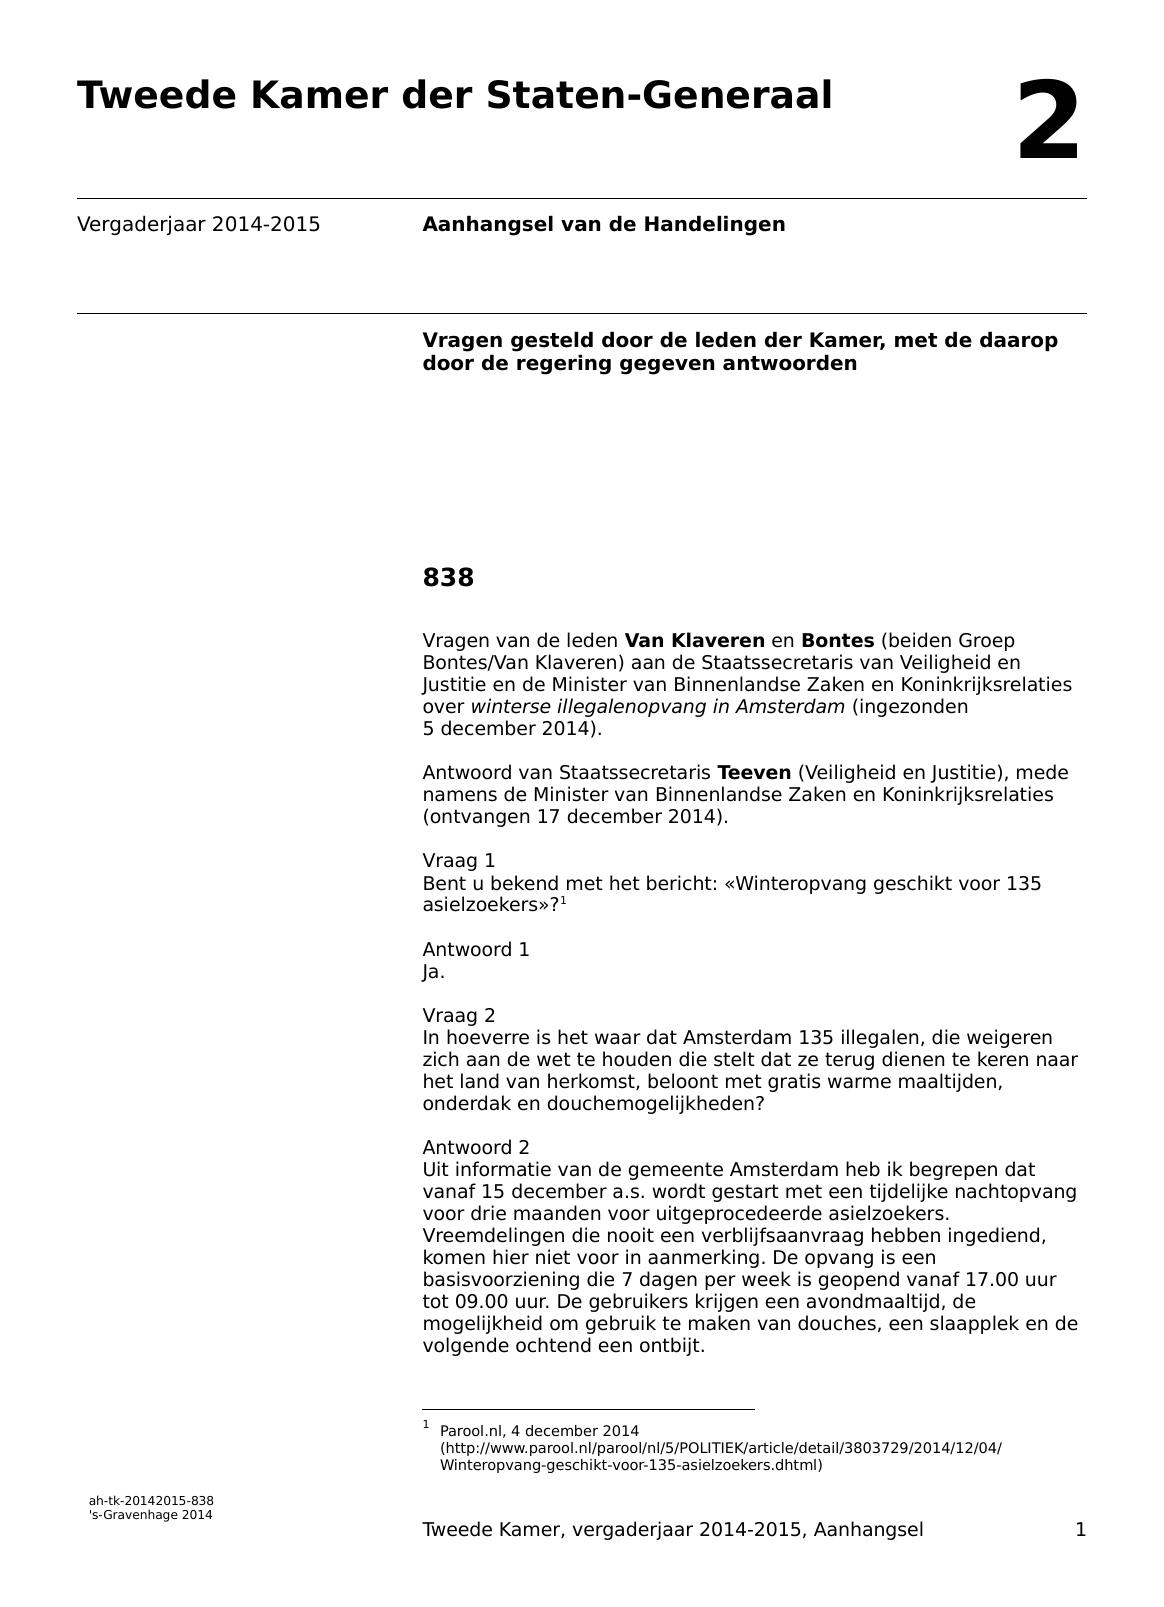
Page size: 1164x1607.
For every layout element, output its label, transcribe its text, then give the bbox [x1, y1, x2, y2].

text Parool.nl, 4 december 2014 (http://www.parool.nl/parool/nl/5/POLITIEK/article/detail/3803729/2014/12/04/Winteropvang-geschikt-voor-135-asielzoekers.dhtml) [422, 1418, 1087, 1474]
text Bent u bekend met het bericht: «Winteropvang geschikt voor 135 asielzoekers»? [422, 872, 1087, 916]
text In hoeverre is het waar dat Amsterdam 135 illegalen, die weigeren zich aan de wet te houden die stelt dat ze terug dienen te keren naar het land van herkomst, beloont met gratis warme maaltijden, onderdak en douchemogelijkheden? [422, 1027, 1087, 1114]
text Vraag 2 [422, 1005, 1087, 1027]
text 838 [422, 563, 1087, 592]
text Vraag 1 [422, 850, 1087, 872]
text Antwoord 2 [422, 1137, 1087, 1159]
table_cell [77, 314, 422, 375]
table_header Tweede Kamer der Staten-Generaal [77, 59, 886, 198]
text ah-tk-20142015-838 [88, 1494, 323, 1508]
text Ja. [422, 961, 1087, 982]
table_cell Vragen gesteld door de leden der Kamer, met de daarop door de regering gegeven antwoorden [422, 314, 1087, 375]
text Antwoord van Staatssecretaris Teeven (Veiligheid en Justitie), mede namens de Minister van Binnenlandse Zaken en Koninkrijksrelaties (ontvangen 17 december 2014). [422, 762, 1087, 828]
text Antwoord 1 [422, 938, 1087, 961]
text Uit informatie van de gemeente Amsterdam heb ik begrepen dat vanaf 15 december a.s. wordt gestart met een tijdelijke nachtopvang voor drie maanden voor uitgeprocedeerde asielzoekers. Vreemdelingen die nooit een verblijfsaanvraag hebben ingediend, komen hier niet voor in aanmerking. De opvang is een basisvoorziening die 7 dagen per week is geopend vanaf 17.00 uur tot 09.00 uur. De gebruikers krijgen een avondmaaltijd, de mogelijkheid om gebruik te maken van douches, een slaapplek en de volgende ochtend een ontbijt. [422, 1159, 1087, 1357]
table_header 2 [886, 59, 1087, 198]
table_cell Vergaderjaar 2014-2015 [77, 199, 422, 313]
text 's-Gravenhage 2014 [88, 1508, 323, 1522]
table_cell Aanhangsel van de Handelingen [422, 199, 1087, 313]
text Vragen van de leden Van Klaveren en Bontes (beiden Groep Bontes/Van Klaveren) aan de Staatssecretaris van Veiligheid en Justitie en de Minister van Binnenlandse Zaken en Koninkrijksrelaties over winterse illegalenopvang in Amsterdam (ingezonden 5 december 2014). [422, 630, 1087, 740]
